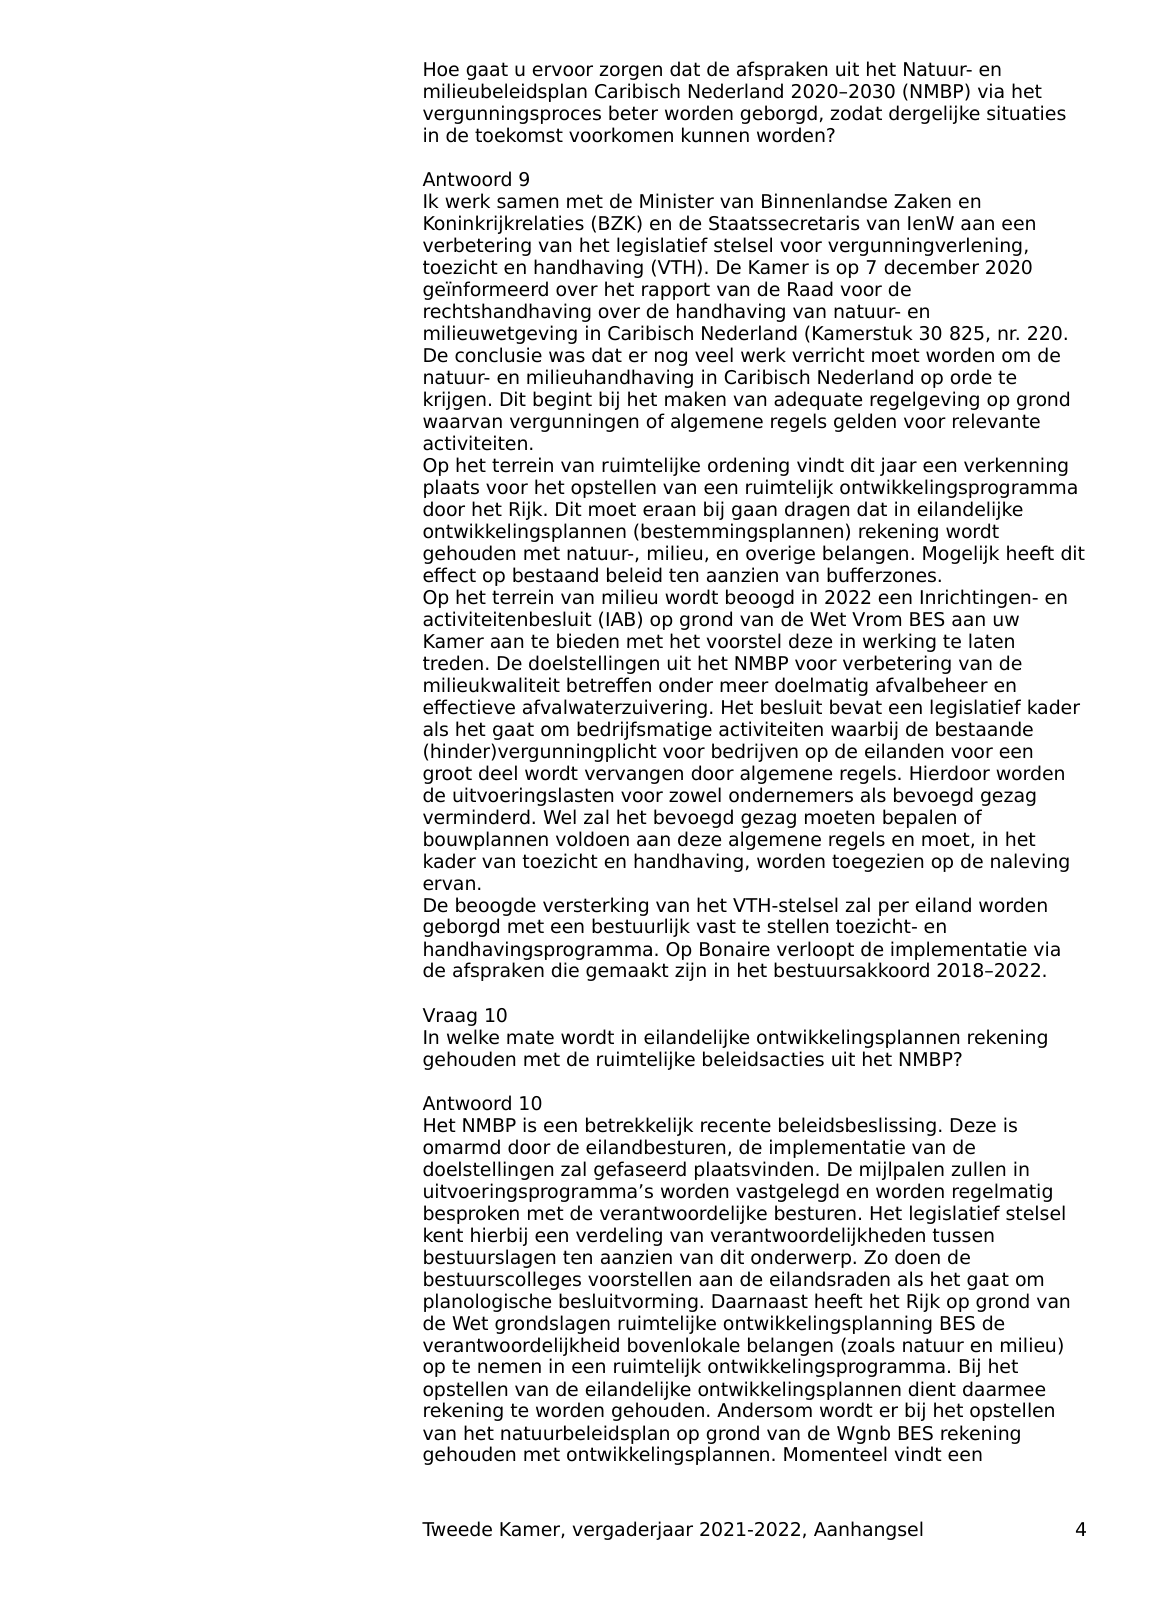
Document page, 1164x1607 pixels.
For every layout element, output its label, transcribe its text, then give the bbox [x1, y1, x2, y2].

text Het NMBP is een betrekkelijk recente beleidsbeslissing. Deze is omarmd door de eilandbesturen, de implementatie van de doelstellingen zal gefaseerd plaatsvinden. De mijlpalen zullen in uitvoeringsprogramma’s worden vastgelegd en worden regelmatig besproken met de verantwoordelijke besturen. Het legislatief stelsel kent hierbij een verdeling van verantwoordelijkheden tussen bestuurslagen ten aanzien van dit onderwerp. Zo doen de bestuurscolleges voorstellen aan de eilandsraden als het gaat om planologische besluitvorming. Daarnaast heeft het Rijk op grond van de Wet grondslagen ruimtelijke ontwikkelingsplanning BES de verantwoordelijkheid bovenlokale belangen (zoals natuur en milieu) op te nemen in een ruimtelijk ontwikkelingsprogramma. Bij het opstellen van de eilandelijke ontwikkelingsplannen dient daarmee rekening te worden gehouden. Andersom wordt er bij het opstellen van het natuurbeleidsplan op grond van de Wgnb BES rekening gehouden met ontwikkelingsplannen. Momenteel vindt een [422, 1115, 1087, 1466]
text Op het terrein van ruimtelijke ordening vindt dit jaar een verkenning plaats voor het opstellen van een ruimtelijk ontwikkelingsprogramma door het Rijk. Dit moet eraan bij gaan dragen dat in eilandelijke ontwikkelingsplannen (bestemmingsplannen) rekening wordt gehouden met natuur-, milieu, en overige belangen. Mogelijk heeft dit effect op bestaand beleid ten aanzien van bufferzones. [422, 455, 1087, 587]
text De beoogde versterking van het VTH-stelsel zal per eiland worden geborgd met een bestuurlijk vast te stellen toezicht- en handhavingsprogramma. Op Bonaire verloopt de implementatie via de afspraken die gemaakt zijn in het bestuursakkoord 2018–2022. [422, 894, 1087, 982]
text Antwoord 9 [422, 169, 1087, 191]
text Ik werk samen met de Minister van Binnenlandse Zaken en Koninkrijkrelaties (BZK) en de Staatssecretaris van IenW aan een verbetering van het legislatief stelsel voor vergunningverlening, toezicht en handhaving (VTH). De Kamer is op 7 december 2020 geïnformeerd over het rapport van de Raad voor de rechtshandhaving over de handhaving van natuur- en milieuwetgeving in Caribisch Nederland (Kamerstuk 30 825, nr. 220. De conclusie was dat er nog veel werk verricht moet worden om de natuur- en milieuhandhaving in Caribisch Nederland op orde te krijgen. Dit begint bij het maken van adequate regelgeving op grond waarvan vergunningen of algemene regels gelden voor relevante activiteiten. [422, 191, 1087, 455]
text Vraag 10 [422, 1004, 1087, 1027]
text Op het terrein van milieu wordt beoogd in 2022 een Inrichtingen- en activiteitenbesluit (IAB) op grond van de Wet Vrom BES aan uw Kamer aan te bieden met het voorstel deze in werking te laten treden. De doelstellingen uit het NMBP voor verbetering van de milieukwaliteit betreffen onder meer doelmatig afvalbeheer en effectieve afvalwaterzuivering. Het besluit bevat een legislatief kader als het gaat om bedrijfsmatige activiteiten waarbij de bestaande (hinder)vergunningplicht voor bedrijven op de eilanden voor een groot deel wordt vervangen door algemene regels. Hierdoor worden de uitvoeringslasten voor zowel ondernemers als bevoegd gezag verminderd. Wel zal het bevoegd gezag moeten bepalen of bouwplannen voldoen aan deze algemene regels en moet, in het kader van toezicht en handhaving, worden toegezien op de naleving ervan. [422, 587, 1087, 894]
text In welke mate wordt in eilandelijke ontwikkelingsplannen rekening gehouden met de ruimtelijke beleidsacties uit het NMBP? [422, 1027, 1087, 1071]
text Antwoord 10 [422, 1093, 1087, 1115]
text Hoe gaat u ervoor zorgen dat de afspraken uit het Natuur- en milieubeleidsplan Caribisch Nederland 2020–2030 (NMBP) via het vergunningsproces beter worden geborgd, zodat dergelijke situaties in de toekomst voorkomen kunnen worden? [422, 59, 1087, 147]
